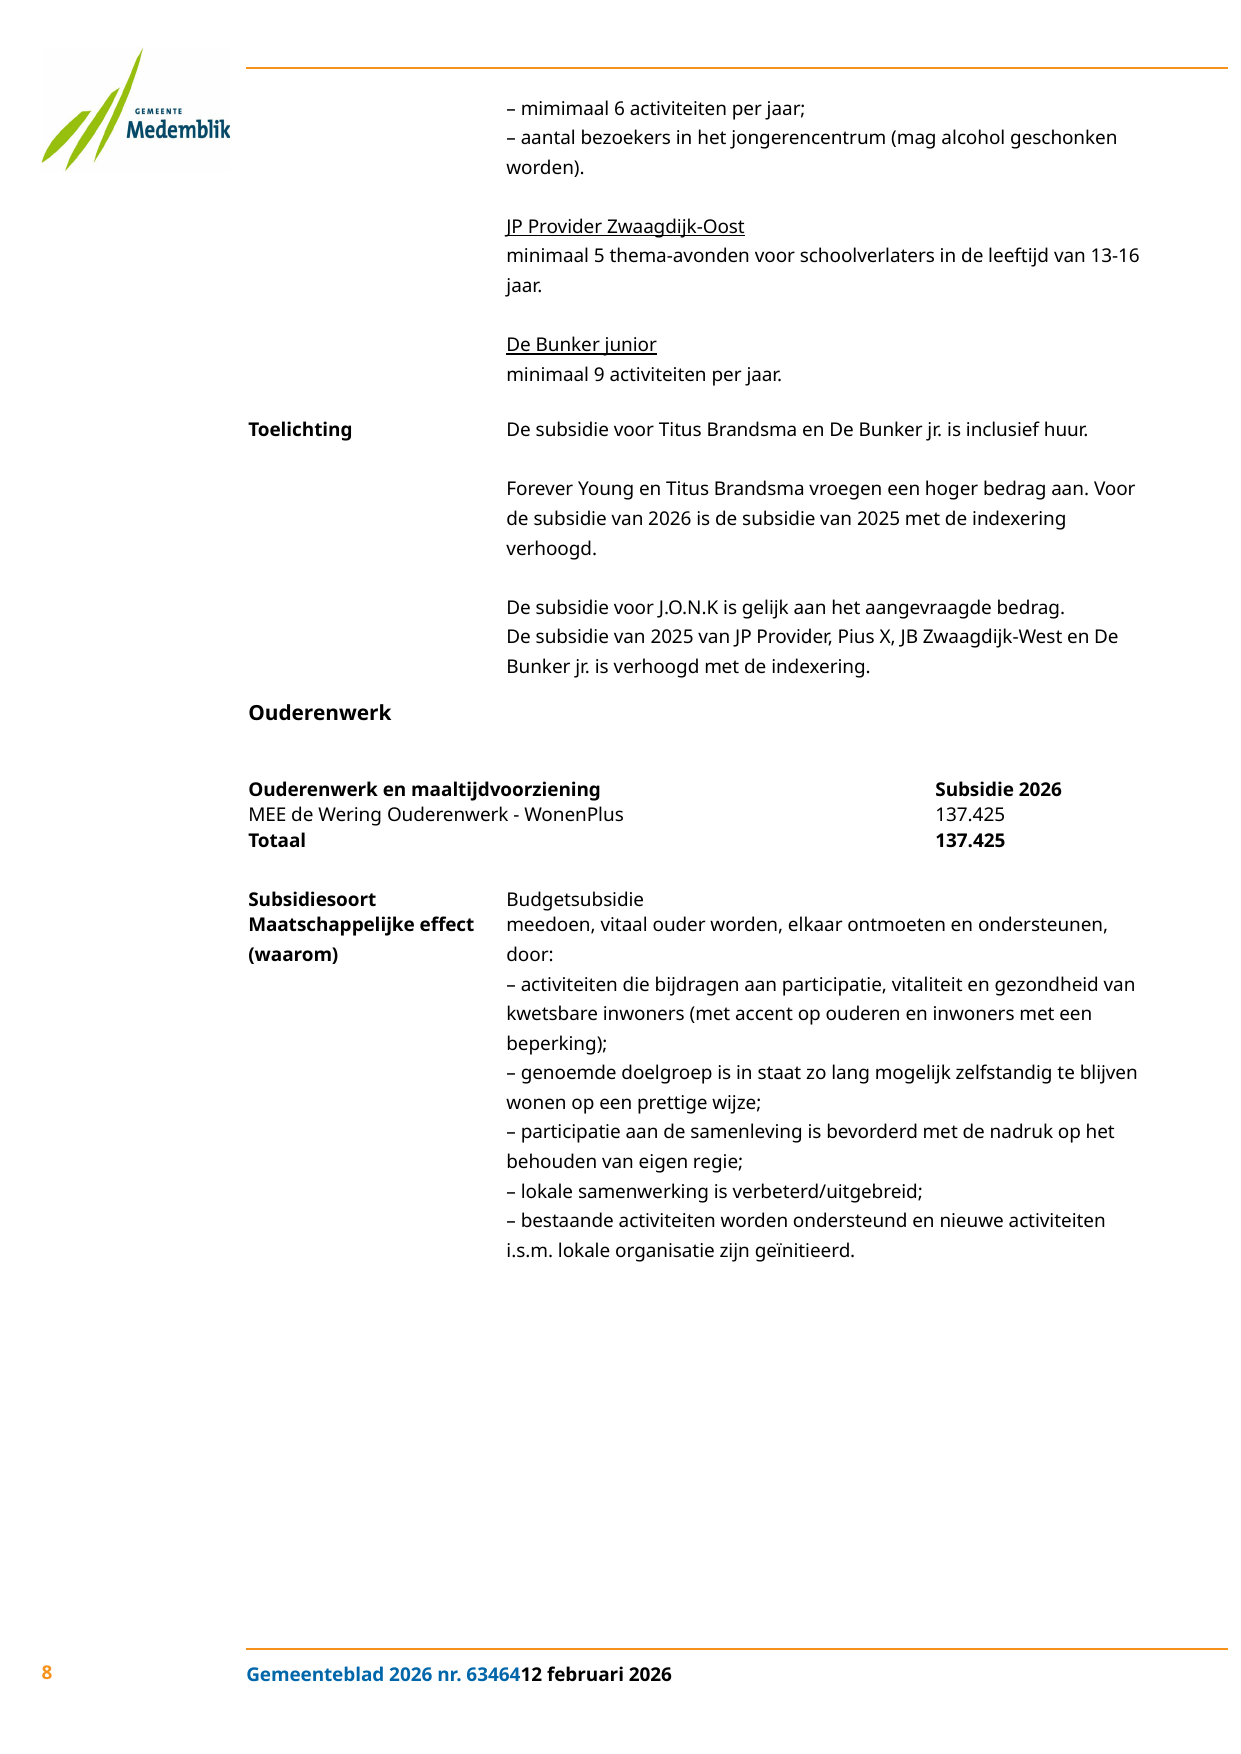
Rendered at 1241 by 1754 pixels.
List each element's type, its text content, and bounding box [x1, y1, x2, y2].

table_cell – mimimaal 6 activiteiten per jaar; – aantal bezoekers in het jongerencentrum (mag alcohol geschonken worden). JP Provider Zwaagdijk-Oost minimaal 5 thema-avonden voor schoolverlaters in de leeftijd van 13-16 jaar. De Bunker junior minimaal 9 activiteiten per jaar. [506, 95, 1152, 416]
table_header Subsidie 2026 [935, 776, 1152, 802]
table_cell Maatschappelijke effect (waarom) [248, 912, 506, 1263]
table_cell MEE de Wering Ouderenwerk - WonenPlus [248, 802, 935, 827]
table_cell [248, 95, 506, 416]
table_header Subsidiesoort [248, 886, 506, 912]
picture [41, 47, 231, 172]
table_cell meedoen, vitaal ouder worden, elkaar ontmoeten en ondersteunen, door: – activiteiten die bijdragen aan participatie, vitaliteit en gezondheid van kwetsbare inwoners (met accent op ouderen en inwoners met een beperking); – genoemde doelgroep is in staat zo lang mogelijk zelfstandig te blijven wonen op een prettige wijze; – participatie aan de samenleving is bevorderd met de nadruk op het behouden van eigen regie; – lokale samenwerking is verbeterd/uitgebreid; – bestaande activiteiten worden ondersteund en nieuwe activiteiten i.s.m. lokale organisatie zijn geïnitieerd. [506, 912, 1152, 1263]
table_cell De subsidie voor Titus Brandsma en De Bunker jr. is inclusief huur. Forever Young en Titus Brandsma vroegen een hoger bedrag aan. Voor de subsidie van 2026 is de subsidie van 2025 met de indexering verhoogd. De subsidie voor J.O.N.K is gelijk aan het aangevraagde bedrag. De subsidie van 2025 van JP Provider, Pius X, JB Zwaagdijk-West en De Bunker jr. is verhoogd met de indexering. [506, 416, 1152, 679]
table_cell 137.425 [935, 802, 1152, 827]
table_cell Totaal [248, 827, 935, 853]
table_header Ouderenwerk en maaltijdvoorziening [248, 776, 935, 802]
table_cell Toelichting [248, 416, 506, 679]
text Ouderenwerk [248, 698, 1152, 726]
table_header Budgetsubsidie [506, 886, 1152, 912]
table_cell 137.425 [935, 827, 1152, 853]
